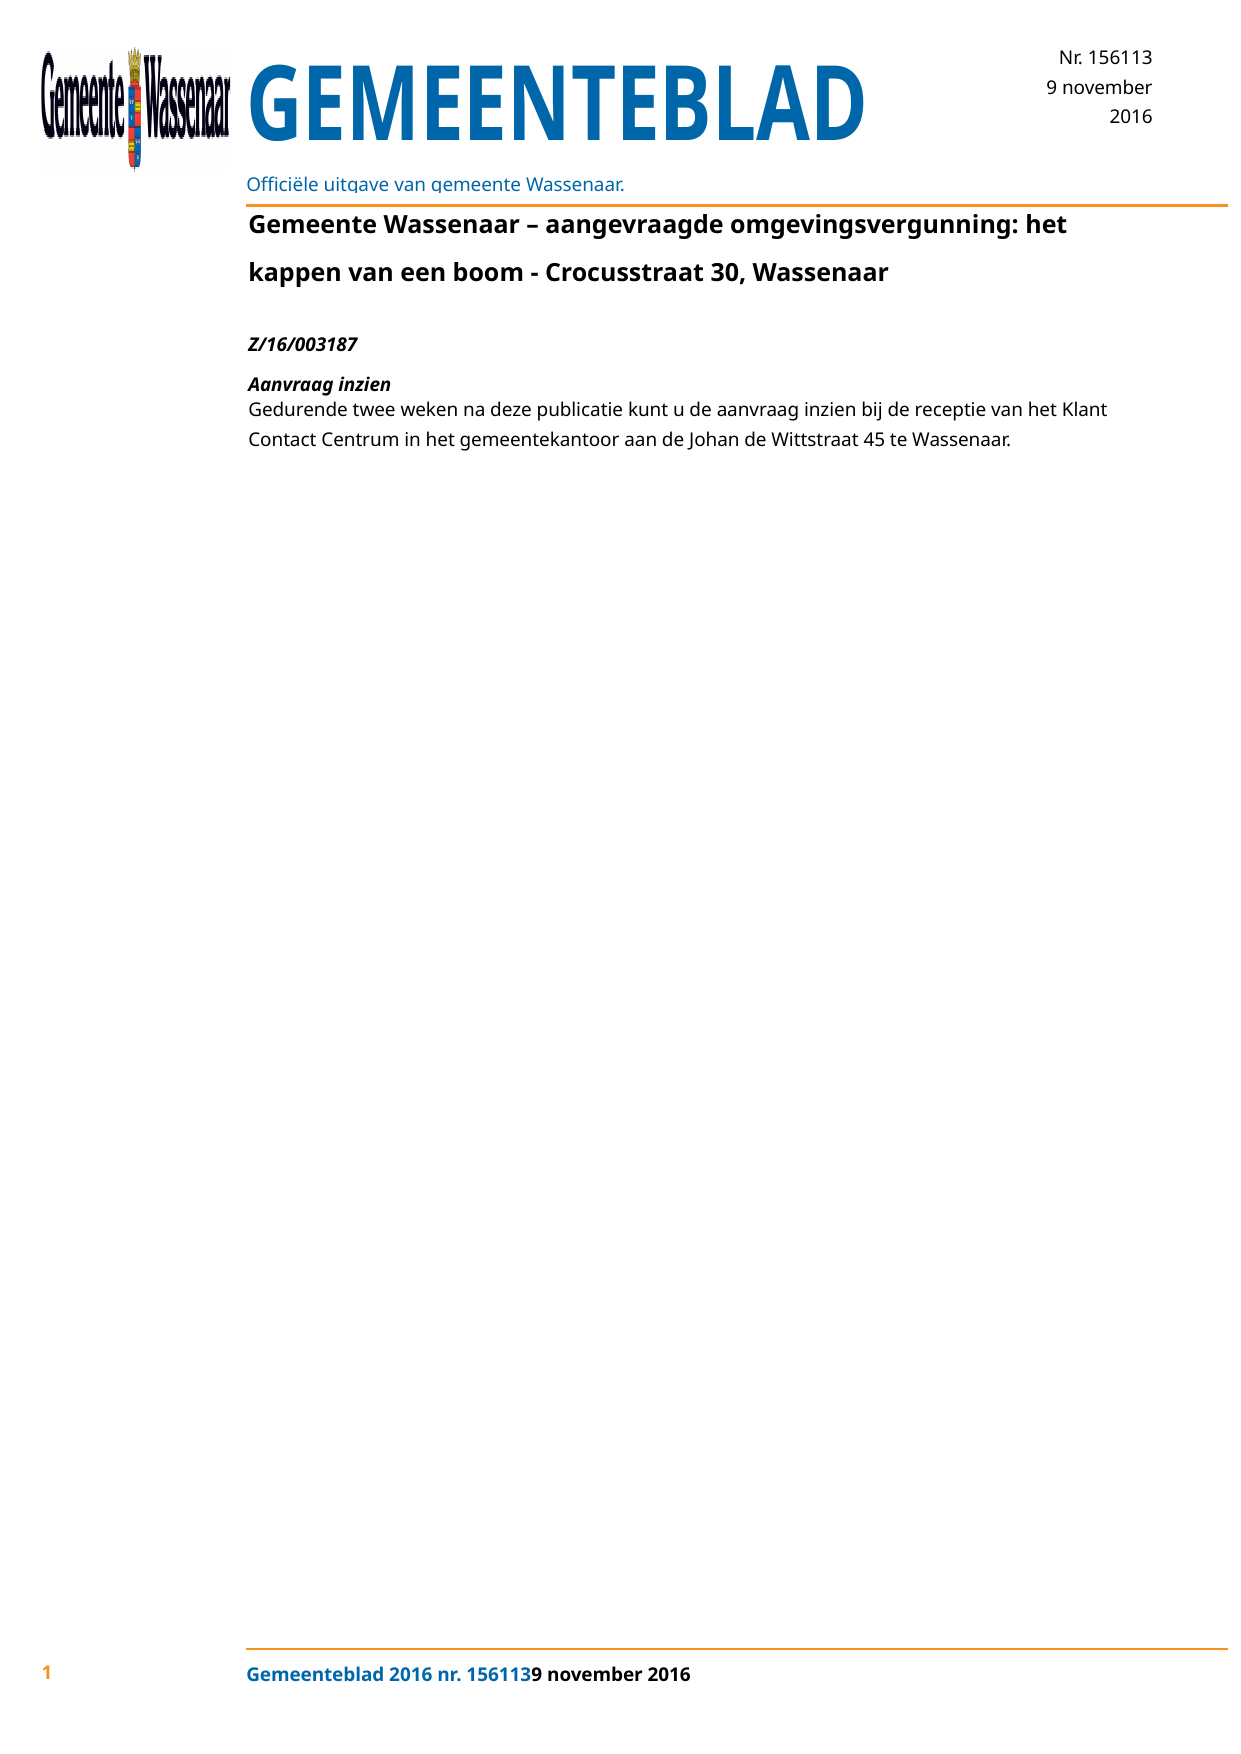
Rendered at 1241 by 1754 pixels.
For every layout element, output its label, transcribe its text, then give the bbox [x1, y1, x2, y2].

text Gemeente Wassenaar – aangevraagde omgevingsvergunning: het kappen van een boom - Crocusstraat 30, Wassenaar [248, 207, 1152, 288]
picture [41, 47, 231, 172]
text Z/16/003187 [248, 331, 1152, 357]
text Aanvraag inzien [248, 371, 1152, 396]
text Gedurende twee weken na deze publicatie kunt u de aanvraag inzien bij de receptie van het Klant Contact Centrum in het gemeentekantoor aan de Johan de Wittstraat 45 te Wassenaar. [248, 396, 1152, 452]
